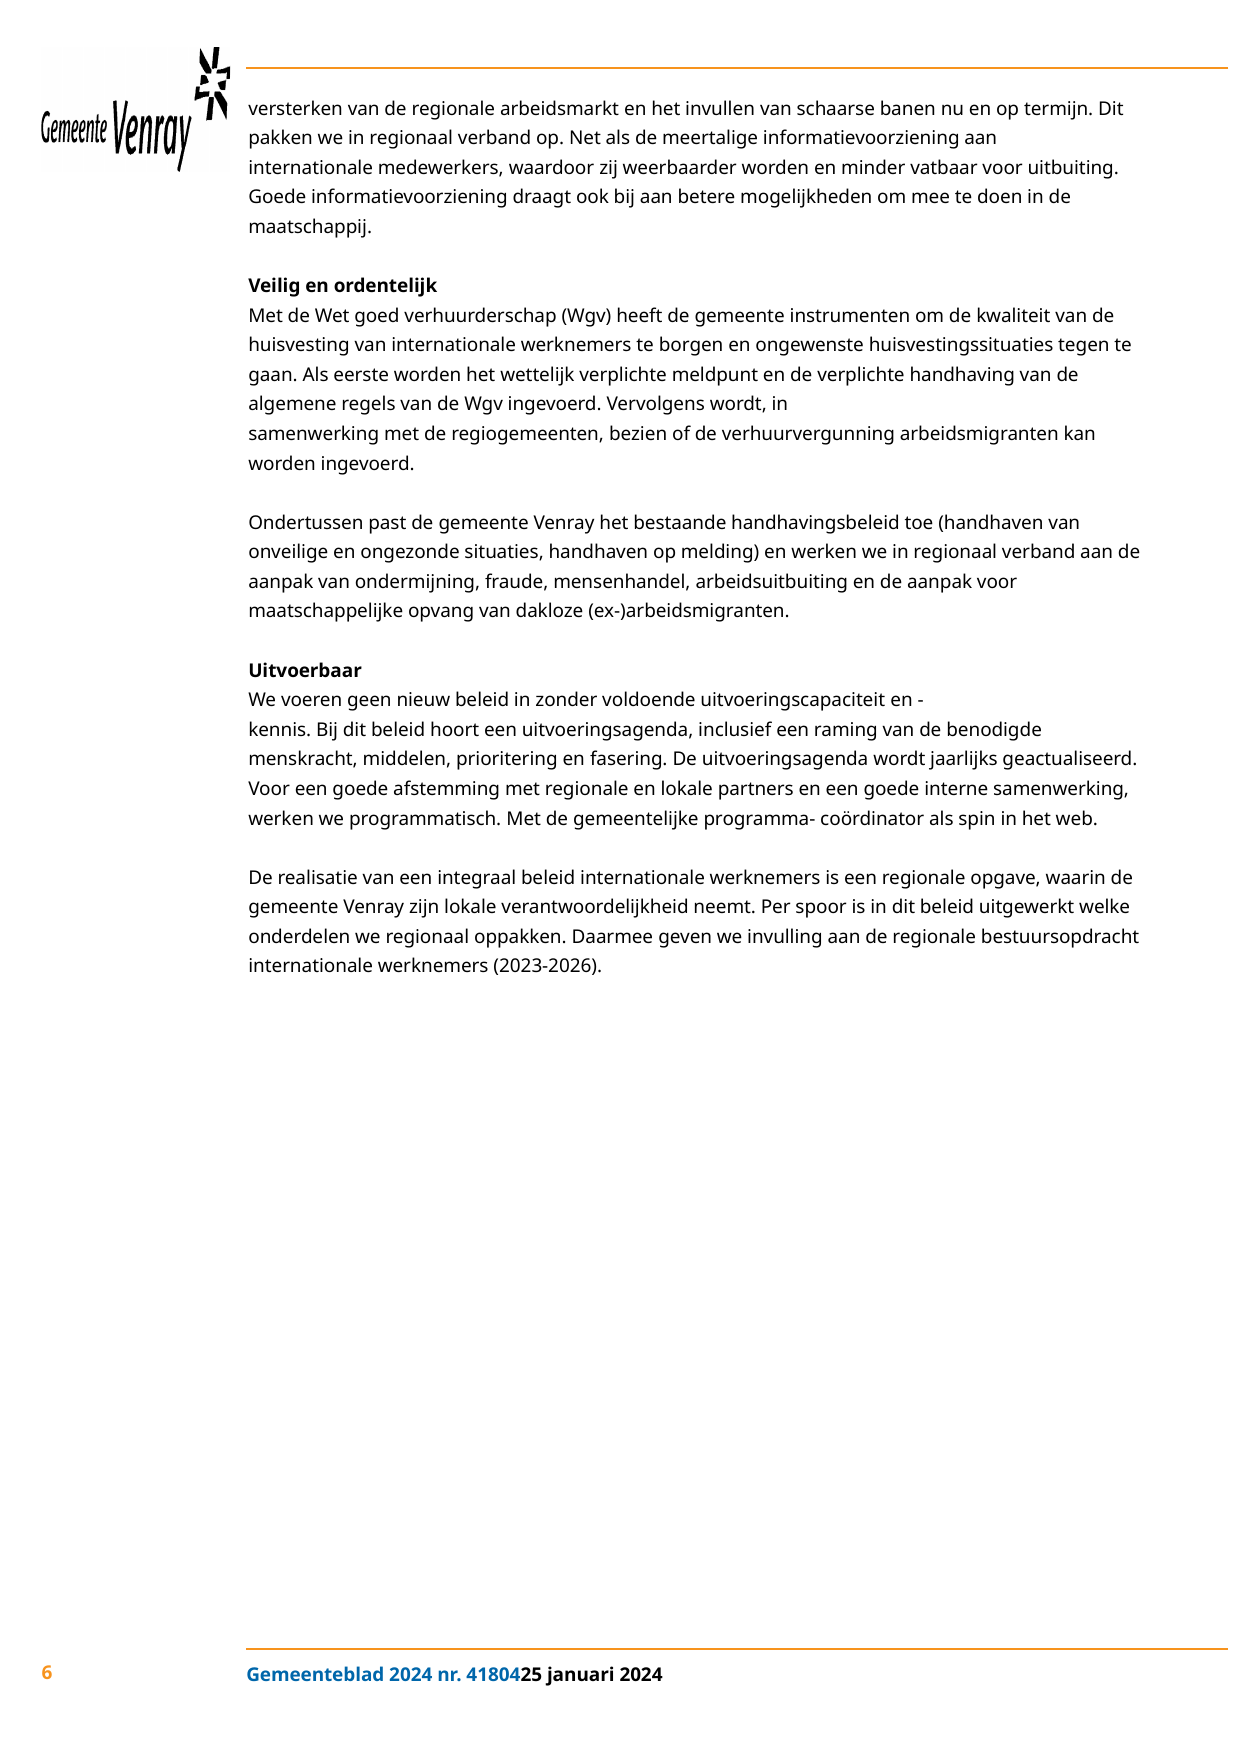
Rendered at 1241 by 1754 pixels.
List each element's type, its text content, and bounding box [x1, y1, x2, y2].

picture [41, 47, 231, 172]
text We voeren geen nieuw beleid in zonder voldoende uitvoeringscapaciteit en -kennis. Bij dit beleid hoort een uitvoeringsagenda, inclusief een raming van de benodigde menskracht, middelen, prioritering en fasering. De uitvoeringsagenda wordt jaarlijks geactualiseerd. [248, 686, 1152, 771]
text De realisatie van een integraal beleid internationale werknemers is een regionale opgave, waarin de gemeente Venray zijn lokale verantwoordelijkheid neemt. Per spoor is in dit beleid uitgewerkt welke onderdelen we regionaal oppakken. Daarmee geven we invulling aan de regionale bestuursopdracht internationale werknemers (2023-2026). [248, 864, 1152, 978]
text Voor een goede afstemming met regionale en lokale partners en een goede interne samenwerking, werken we programmatisch. Met de gemeentelijke programma- coördinator als spin in het web. [248, 775, 1152, 831]
text Uitvoerbaar [248, 657, 1152, 683]
text Met de Wet goed verhuurderschap (Wgv) heeft de gemeente instrumenten om de kwaliteit van de huisvesting van internationale werknemers te borgen en ongewenste huisvestingssituaties tegen te gaan. Als eerste worden het wettelijk verplichte meldpunt en de verplichte handhaving van de algemene regels van de Wgv ingevoerd. Vervolgens wordt, in samenwerking met de regiogemeenten, bezien of de verhuurvergunning arbeidsmigranten kan worden ingevoerd. [248, 302, 1152, 476]
text Ondertussen past de gemeente Venray het bestaande handhavingsbeleid toe (handhaven van onveilige en ongezonde situaties, handhaven op melding) en werken we in regionaal verband aan de aanpak van ondermijning, fraude, mensenhandel, arbeidsuitbuiting en de aanpak voor maatschappelijke opvang van dakloze (ex-)arbeidsmigranten. [248, 509, 1152, 623]
text versterken van de regionale arbeidsmarkt en het invullen van schaarse banen nu en op termijn. Dit pakken we in regionaal verband op. Net als de meertalige informatievoorziening aan internationale medewerkers, waardoor zij weerbaarder worden en minder vatbaar voor uitbuiting. Goede informatievoorziening draagt ook bij aan betere mogelijkheden om mee te doen in de maatschappij. [248, 95, 1152, 239]
text Veilig en ordentelijk [248, 272, 1152, 298]
